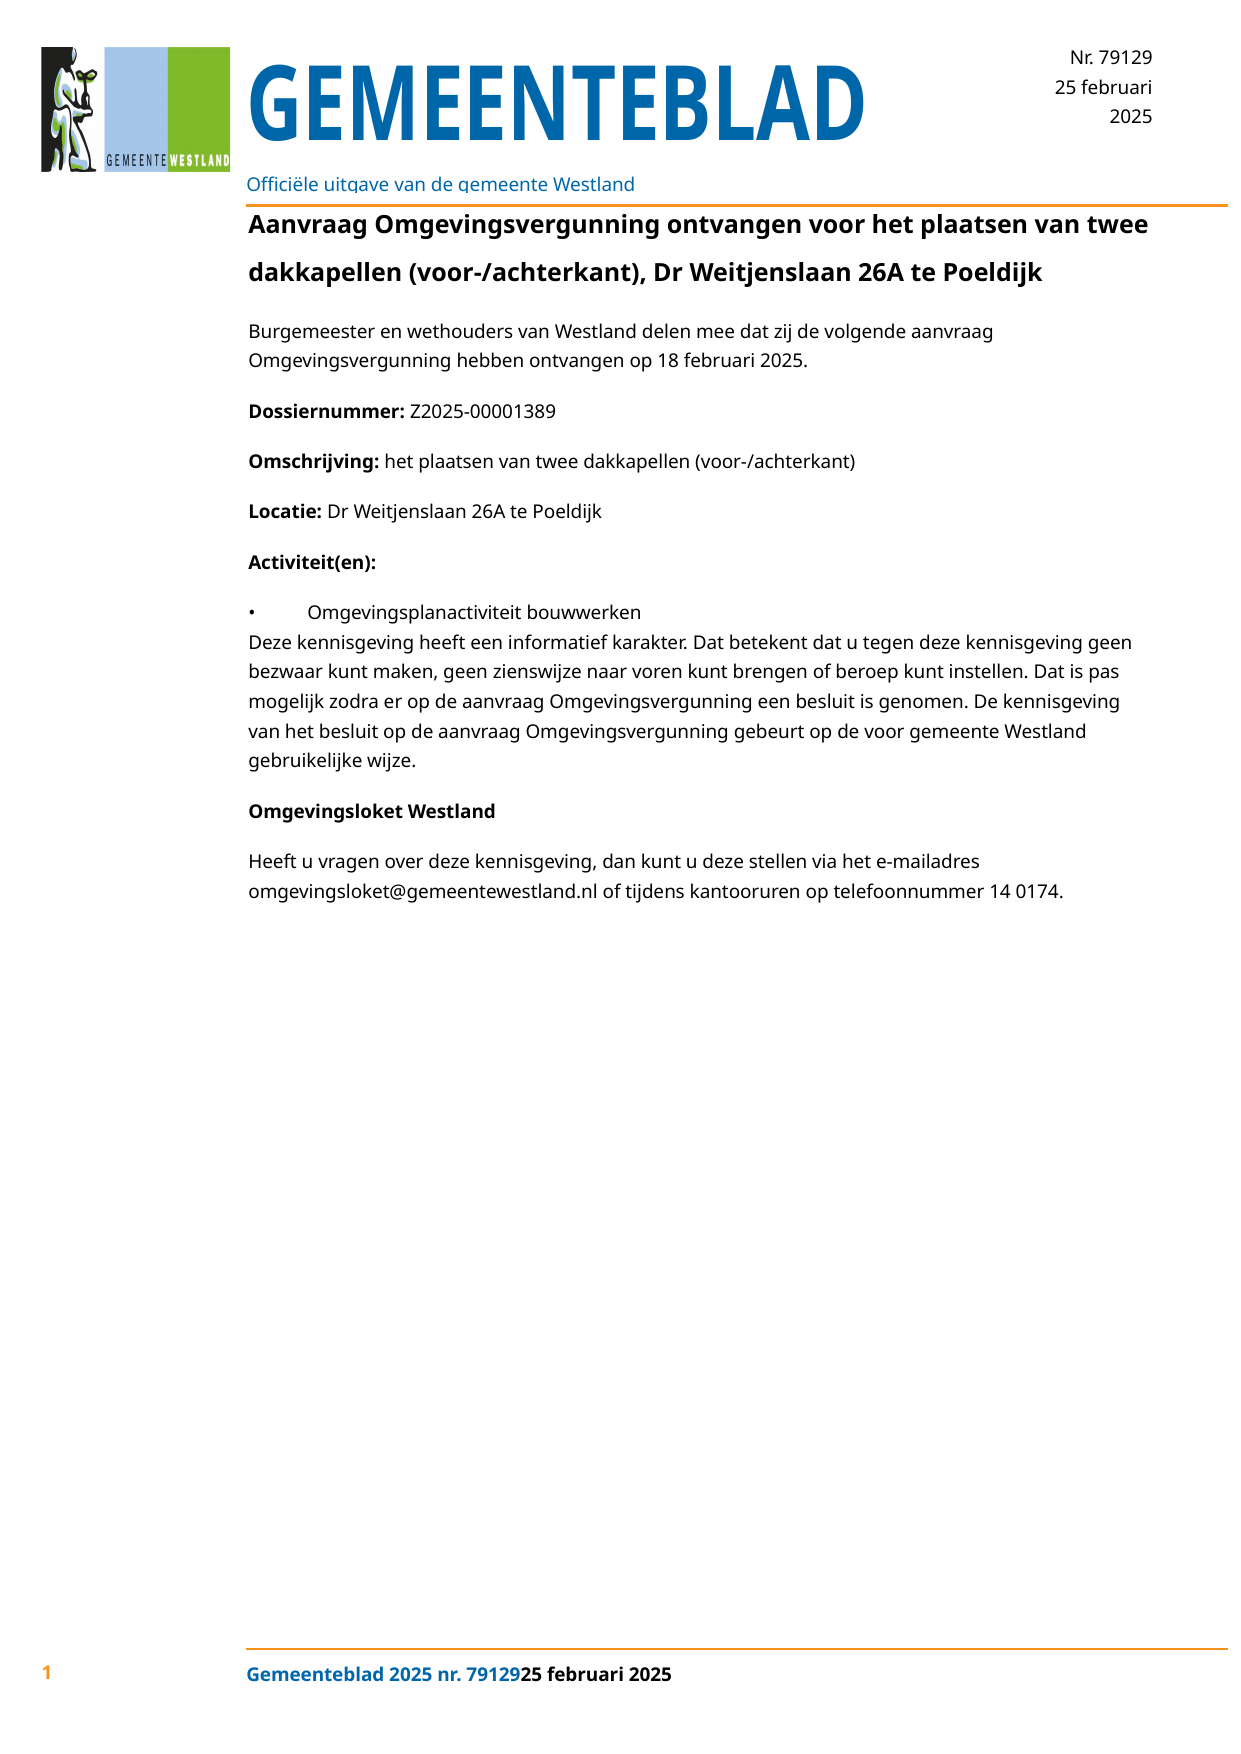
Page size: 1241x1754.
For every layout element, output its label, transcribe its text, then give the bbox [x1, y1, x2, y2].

picture [41, 47, 231, 172]
text Dossiernummer: Z2025-00001389 [248, 398, 1152, 424]
text Omschrijving: het plaatsen van twee dakkapellen (voor-/achterkant) [248, 448, 1152, 474]
text Activiteit(en): [248, 549, 1152, 575]
text Locatie: Dr Weitjenslaan 26A te Poeldijk [248, 499, 1152, 524]
text Aanvraag Omgevingsvergunning ontvangen voor het plaatsen van twee dakkapellen (voor-/achterkant), Dr Weitjenslaan 26A te Poeldijk [248, 207, 1152, 288]
list Omgevingsplanactiviteit bouwwerken [248, 599, 1152, 625]
text Burgemeester en wethouders van Westland delen mee dat zij de volgende aanvraag Omgevingsvergunning hebben ontvangen op 18 februari 2025. [248, 318, 1152, 373]
text Deze kennisgeving heeft een informatief karakter. Dat betekent dat u tegen deze kennisgeving geen bezwaar kunt maken, geen zienswijze naar voren kunt brengen of beroep kunt instellen. Dat is pas mogelijk zodra er op de aanvraag Omgevingsvergunning een besluit is genomen. De kennisgeving van het besluit op de aanvraag Omgevingsvergunning gebeurt op de voor gemeente Westland gebruikelijke wijze. [248, 629, 1152, 773]
text Heeft u vragen over deze kennisgeving, dan kunt u deze stellen via het e-mailadres omgevingsloket@gemeentewestland.nl of tijdens kantooruren op telefoonnummer 14 0174. [248, 848, 1152, 904]
text Omgevingsloket Westland [248, 798, 1152, 824]
